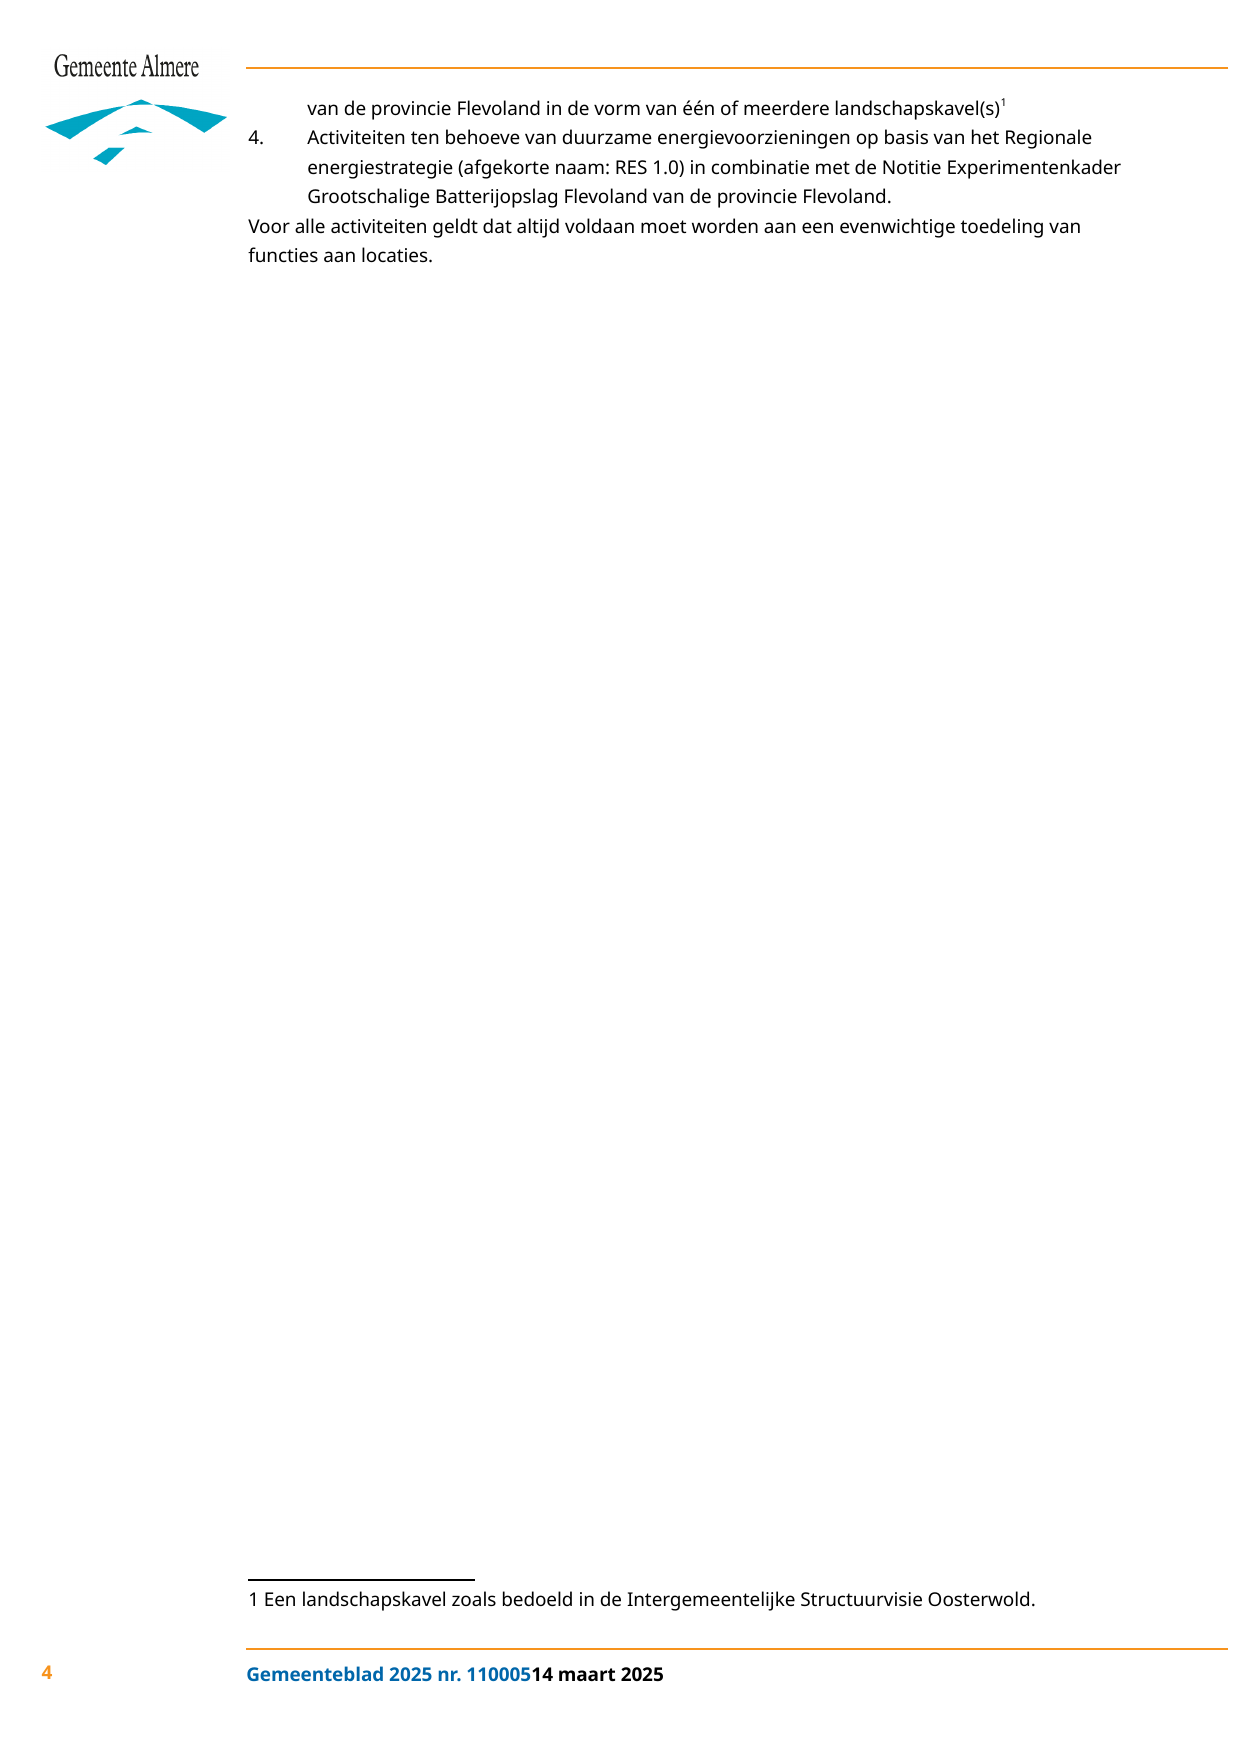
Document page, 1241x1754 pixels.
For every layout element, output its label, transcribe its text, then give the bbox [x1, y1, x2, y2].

picture [41, 47, 231, 172]
list van de provincie Flevoland in de vorm van één of meerdere landschapskavel(s) [248, 95, 1152, 121]
list Activiteiten ten behoeve van duurzame energievoorzieningen op basis van het Regionale energiestrategie (afgekorte naam: RES 1.0) in combinatie met de Notitie Experimentenkader Grootschalige Batterijopslag Flevoland van de provincie Flevoland. [248, 124, 1152, 209]
list Een landschapskavel zoals bedoeld in de Intergemeentelijke Structuurvisie Oosterwold. [248, 1586, 1152, 1612]
text Voor alle activiteiten geldt dat altijd voldaan moet worden aan een evenwichtige toedeling van functies aan locaties. [248, 213, 1152, 268]
